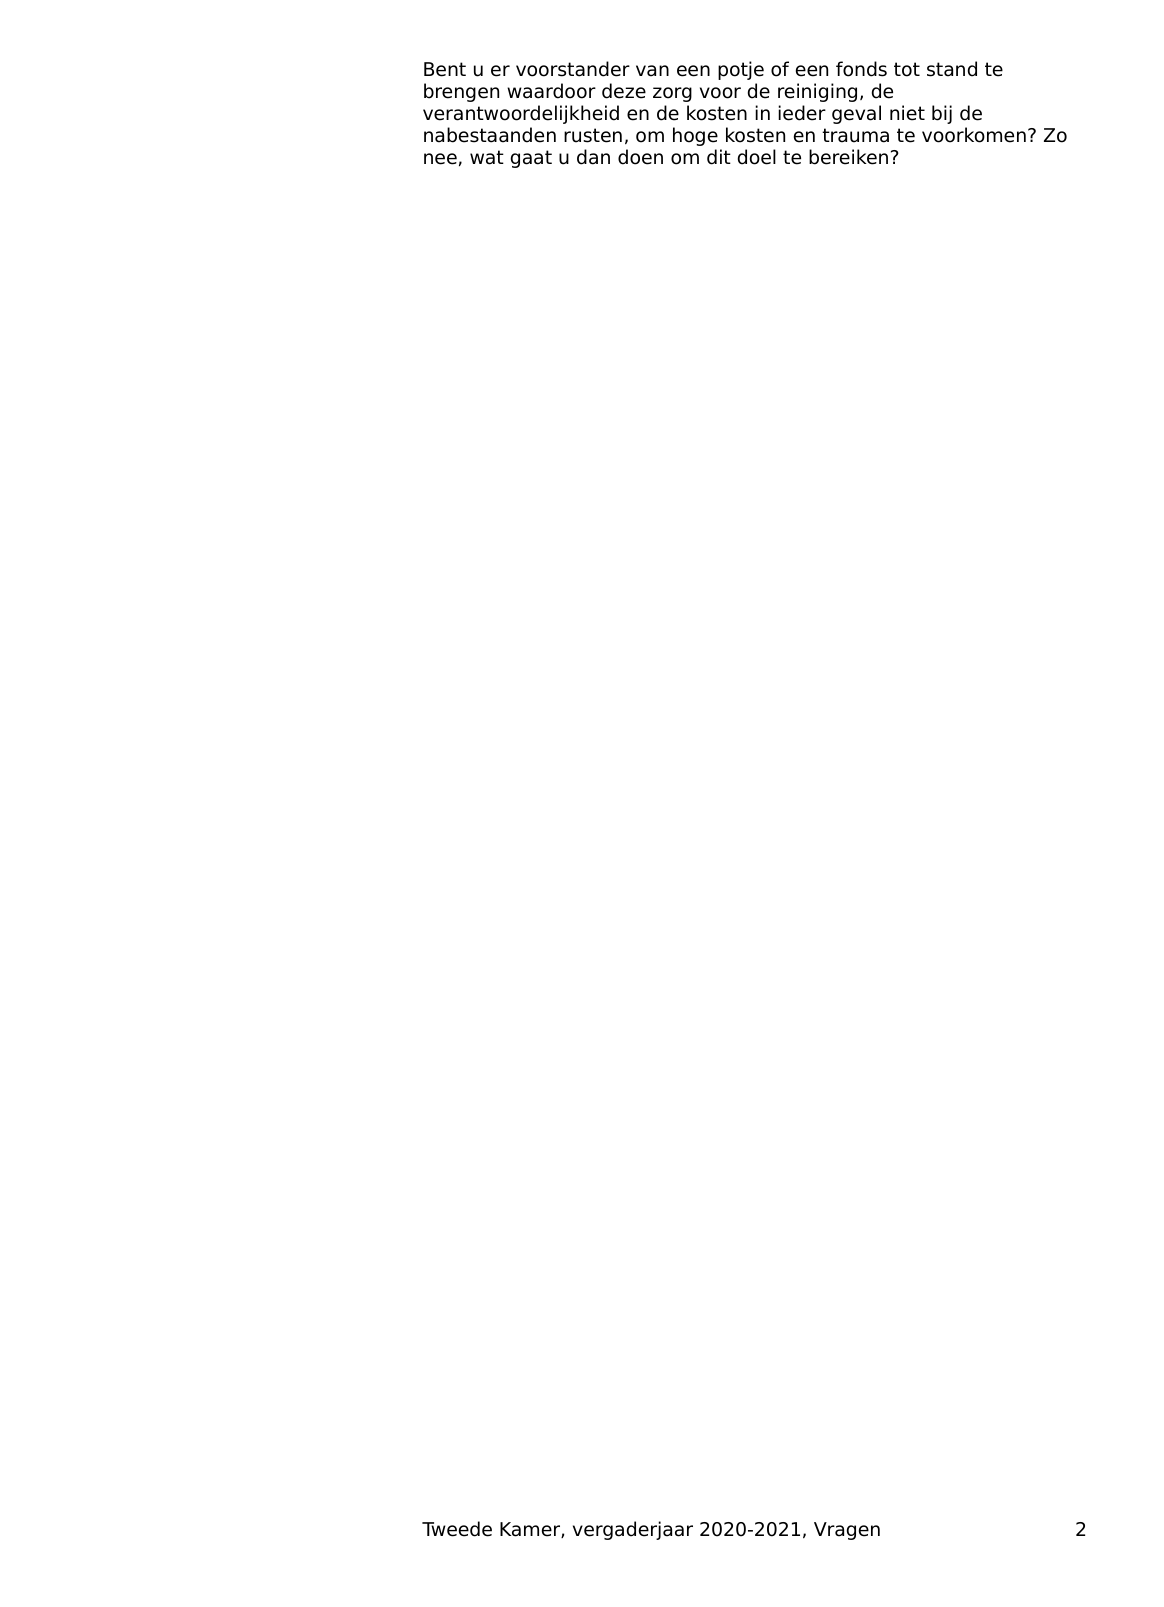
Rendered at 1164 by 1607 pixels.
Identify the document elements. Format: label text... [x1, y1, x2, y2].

text Bent u er voorstander van een potje of een fonds tot stand te brengen waardoor deze zorg voor de reiniging, de verantwoordelijkheid en de kosten in ieder geval niet bij de nabestaanden rusten, om hoge kosten en trauma te voorkomen? Zo nee, wat gaat u dan doen om dit doel te bereiken? [422, 59, 1087, 169]
